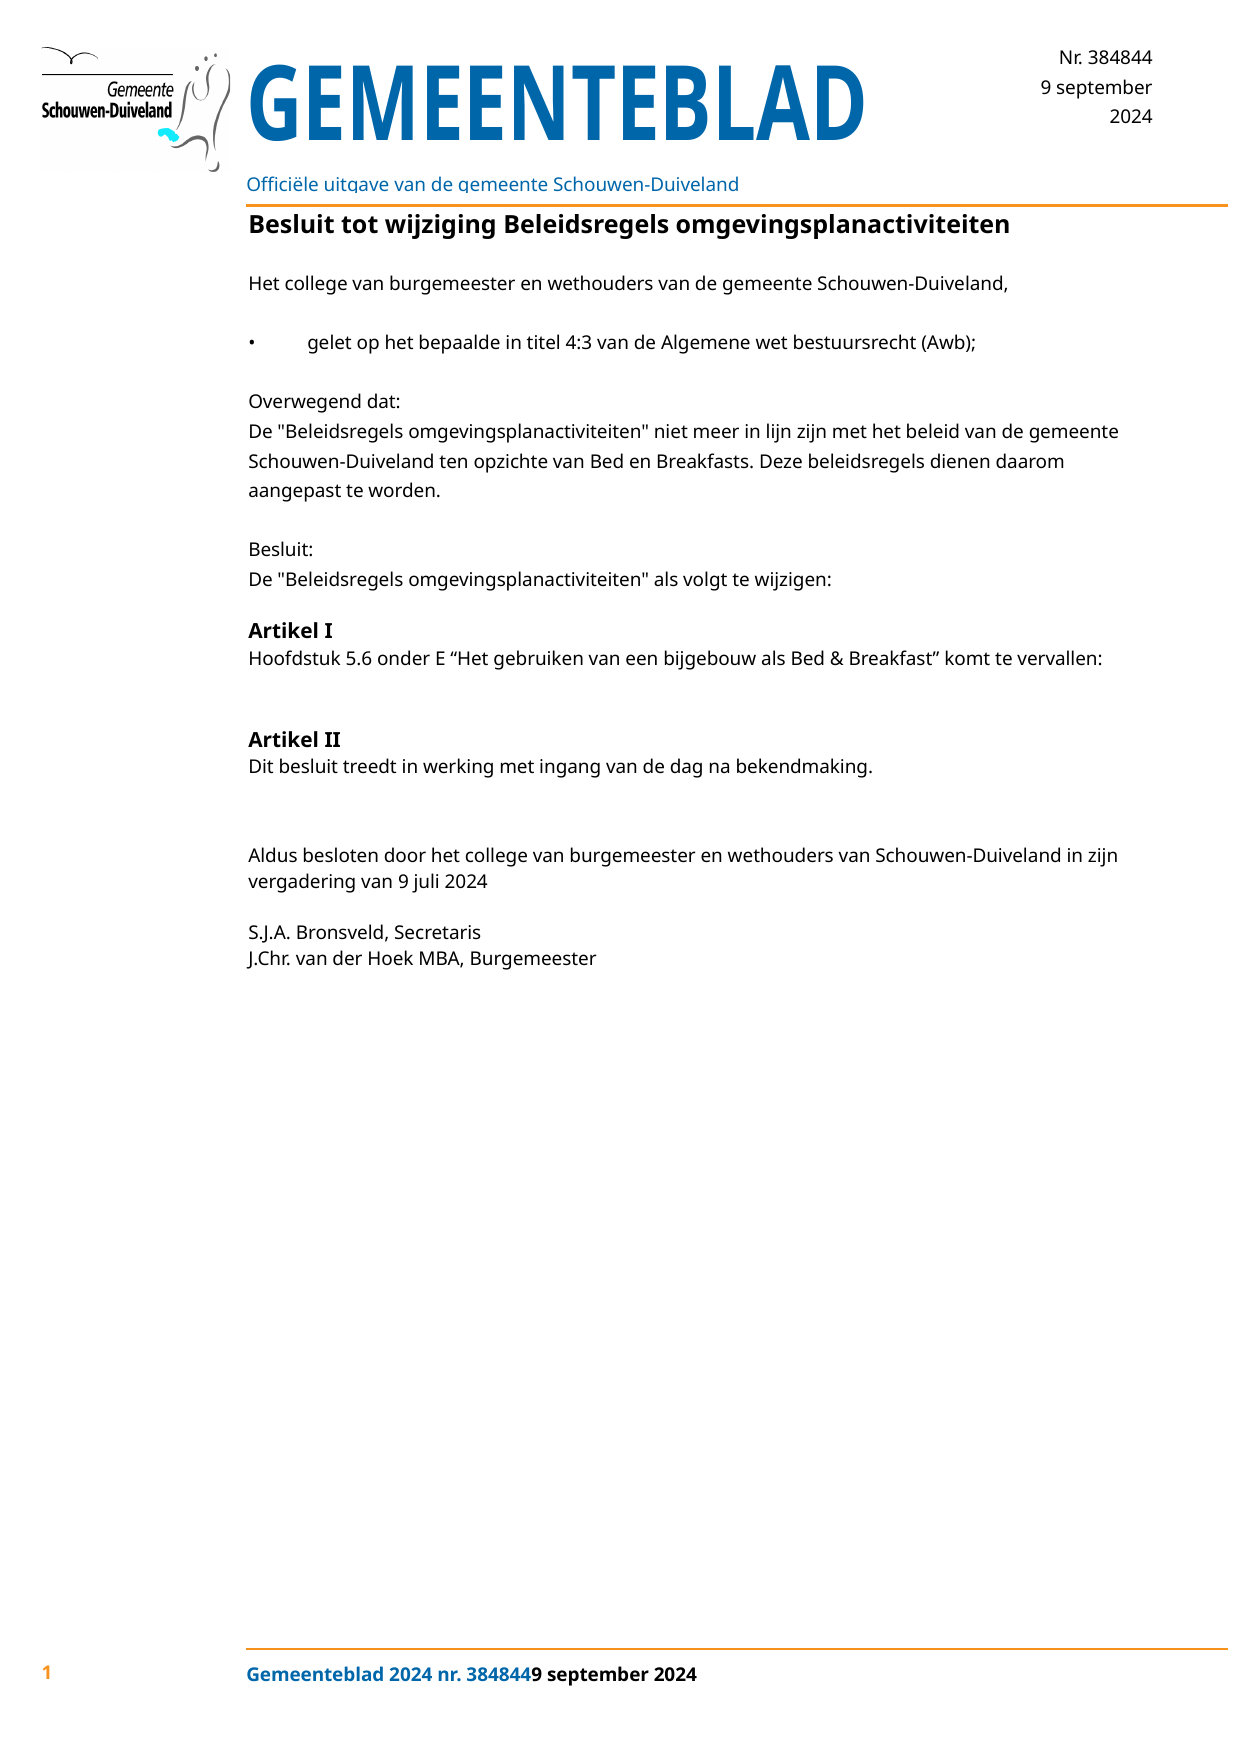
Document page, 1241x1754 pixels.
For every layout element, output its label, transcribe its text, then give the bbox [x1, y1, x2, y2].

text Besluit tot wijziging Beleidsregels omgevingsplanactiviteiten [248, 207, 1152, 241]
text Besluit: [248, 537, 1152, 562]
text Artikel II [248, 725, 1152, 753]
text Overwegend dat: [248, 389, 1152, 414]
text Aldus besloten door het college van burgemeester en wethouders van Schouwen-Duiveland in zijn vergadering van 9 juli 2024 [248, 842, 1152, 894]
text J.Chr. van der Hoek MBA, Burgemeester [248, 945, 1152, 971]
text Artikel I [248, 617, 1152, 645]
text Dit besluit treedt in werking met ingang van de dag na bekendmaking. [248, 753, 1152, 779]
text S.J.A. Bronsveld, Secretaris [248, 919, 1152, 945]
picture [41, 47, 231, 172]
list gelet op het bepaalde in titel 4:3 van de Algemene wet bestuursrecht (Awb); [248, 329, 1152, 355]
text De "Beleidsregels omgevingsplanactiviteiten" als volgt te wijzigen: [248, 566, 1152, 592]
text De "Beleidsregels omgevingsplanactiviteiten" niet meer in lijn zijn met het beleid van de gemeente Schouwen-Duiveland ten opzichte van Bed en Breakfasts. Deze beleidsregels dienen daarom aangepast te worden. [248, 418, 1152, 503]
text Hoofdstuk 5.6 onder E “Het gebruiken van een bijgebouw als Bed & Breakfast” komt te vervallen: [248, 645, 1152, 671]
text Het college van burgemeester en wethouders van de gemeente Schouwen-Duiveland, [248, 270, 1152, 296]
